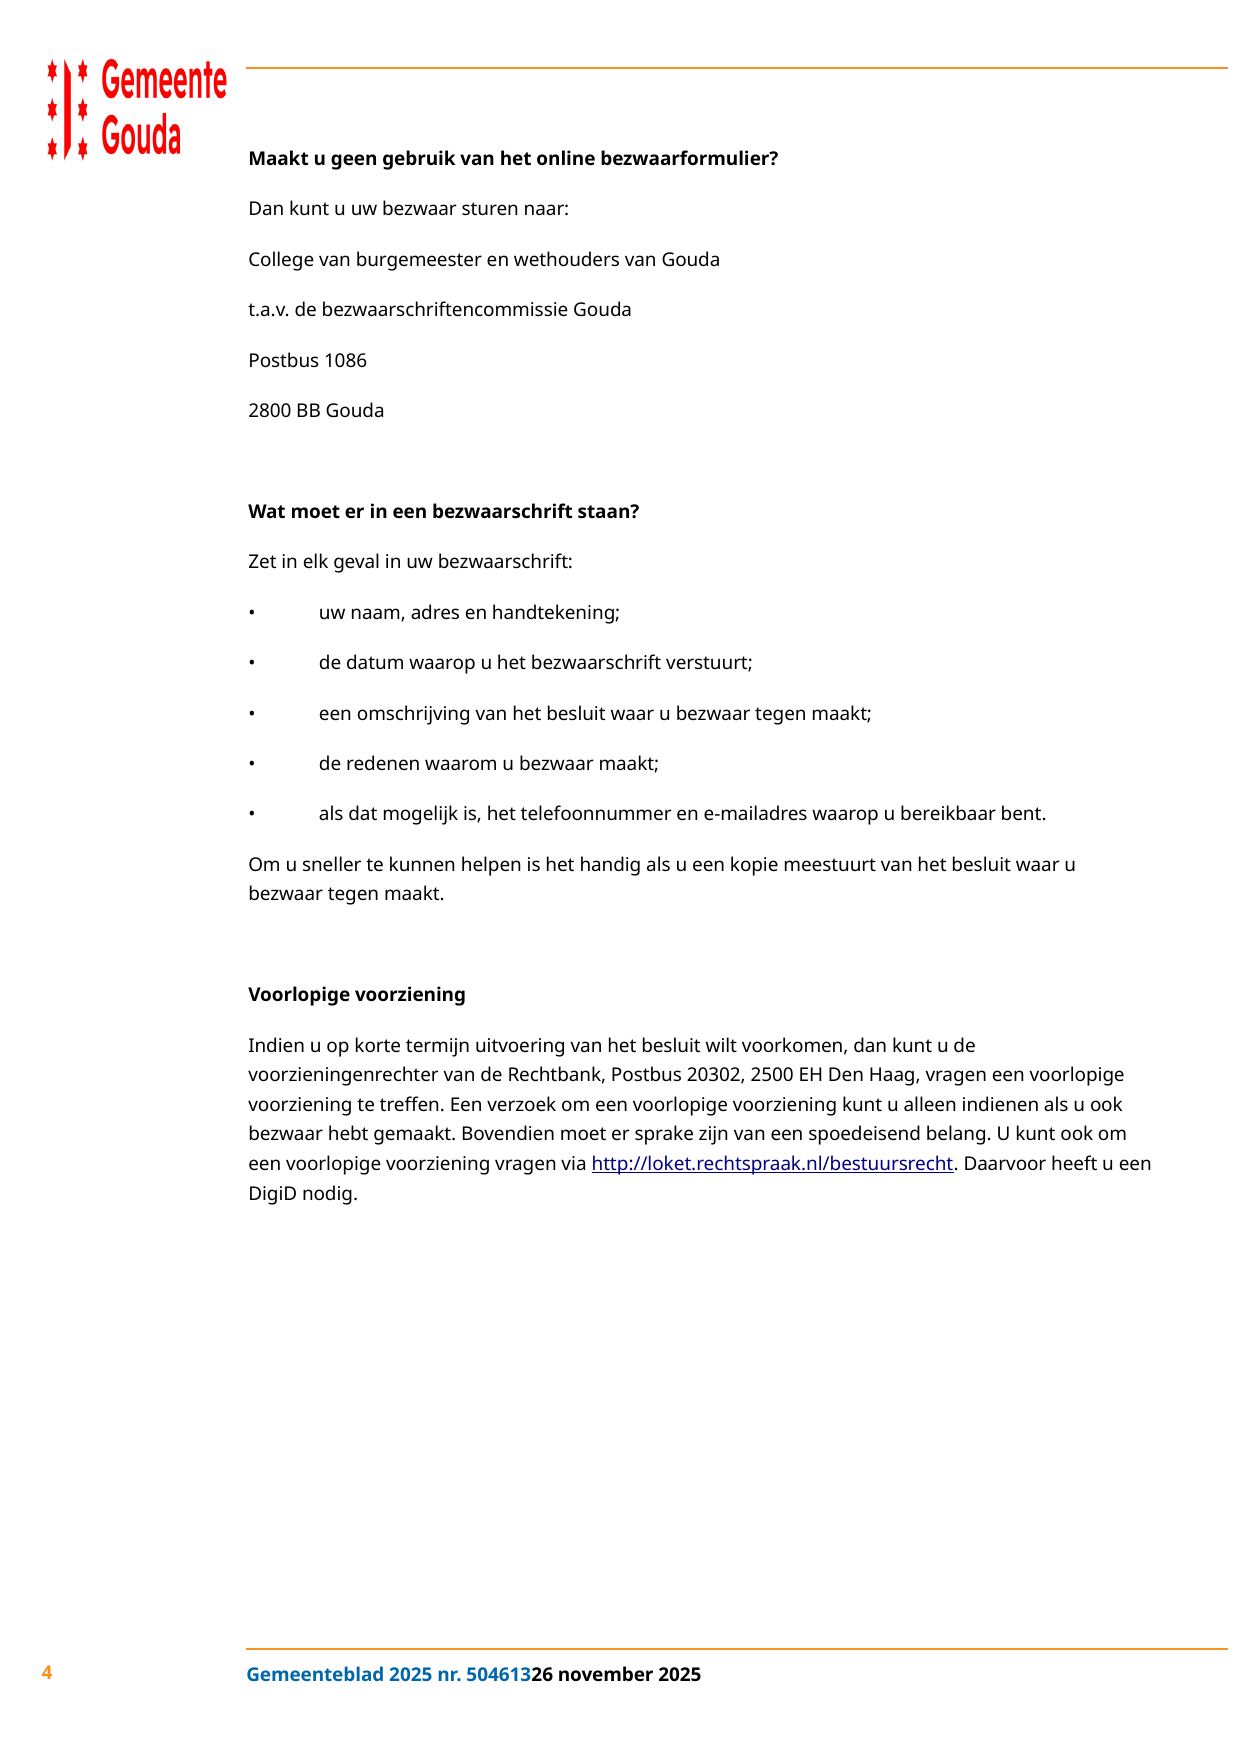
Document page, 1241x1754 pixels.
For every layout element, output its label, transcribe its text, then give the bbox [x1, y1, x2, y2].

text Indien u op korte termijn uitvoering van het besluit wilt voorkomen, dan kunt u de voorzieningenrechter van de Rechtbank, Postbus 20302, 2500 EH Den Haag, vragen een voorlopige voorziening te treffen. Een verzoek om een voorlopige voorziening kunt u alleen indienen als u ook bezwaar hebt gemaakt. Bovendien moet er sprake zijn van een spoedeisend belang. U kunt ook om een voorlopige voorziening vragen via http://loket.rechtspraak.nl/bestuursrecht. Daarvoor heeft u een DigiD nodig. [248, 1032, 1152, 1206]
text College van burgemeester en wethouders van Gouda [248, 246, 1152, 272]
text • een omschrijving van het besluit waar u bezwaar tegen maakt; [248, 700, 1152, 726]
text Maakt u geen gebruik van het online bezwaarformulier? [248, 145, 1152, 171]
text Dan kunt u uw bezwaar sturen naar: [248, 196, 1152, 221]
picture [41, 47, 231, 172]
text • uw naam, adres en handtekening; [248, 599, 1152, 625]
text Postbus 1086 [248, 347, 1152, 373]
text • de datum waarop u het bezwaarschrift verstuurt; [248, 649, 1152, 675]
text 2800 BB Gouda [248, 397, 1152, 423]
text • als dat mogelijk is, het telefoonnummer en e-mailadres waarop u bereikbaar bent. [248, 801, 1152, 826]
text Voorlopige voorziening [248, 981, 1152, 1007]
text Zet in elk geval in uw bezwaarschrift: [248, 548, 1152, 574]
text Om u sneller te kunnen helpen is het handig als u een kopie meestuurt van het besluit waar u bezwaar tegen maakt. [248, 851, 1152, 906]
text • de redenen waarom u bezwaar maakt; [248, 750, 1152, 776]
text t.a.v. de bezwaarschriftencommissie Gouda [248, 296, 1152, 322]
text Wat moet er in een bezwaarschrift staan? [248, 498, 1152, 524]
